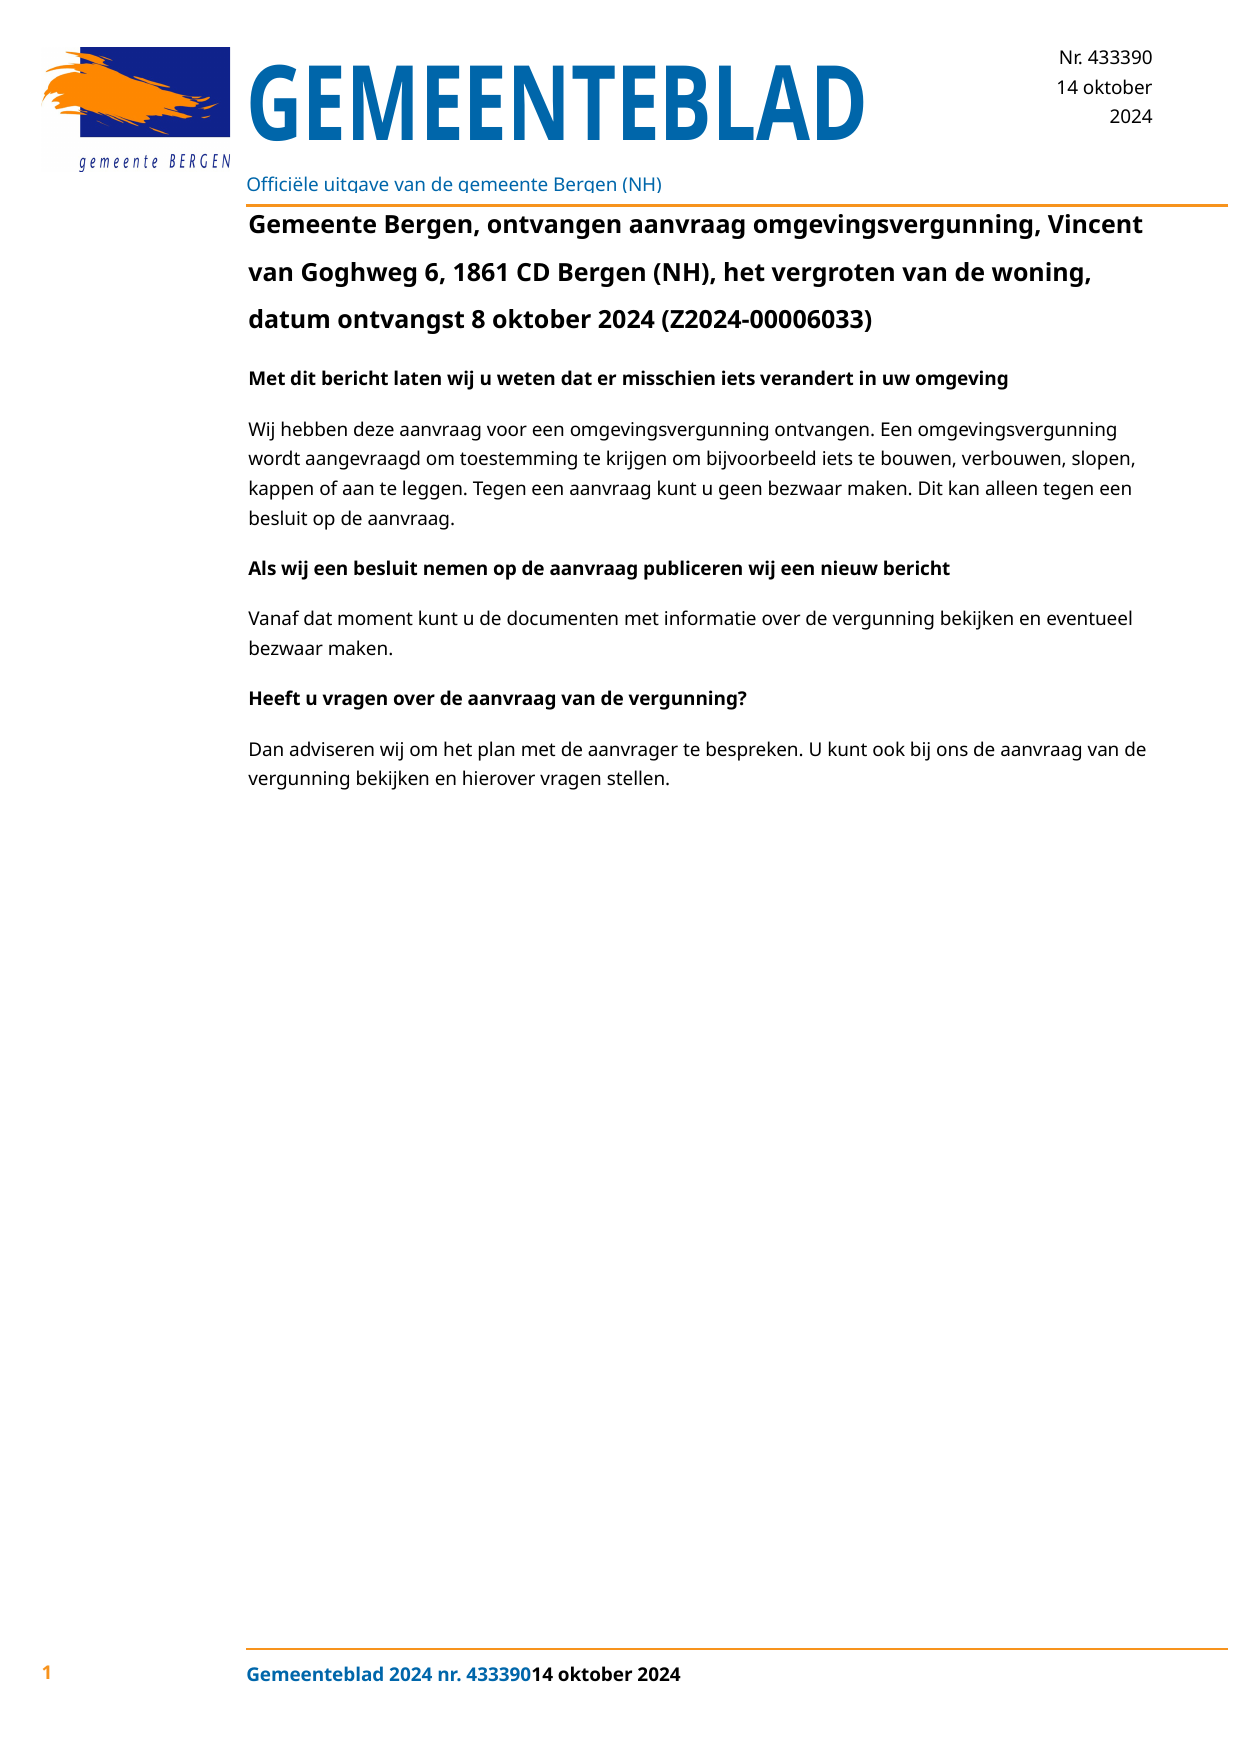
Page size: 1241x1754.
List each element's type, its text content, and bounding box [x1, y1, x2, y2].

text Dan adviseren wij om het plan met de aanvrager te bespreken. U kunt ook bij ons de aanvraag van de vergunning bekijken en hierover vragen stellen. [248, 736, 1152, 791]
text Wij hebben deze aanvraag voor een omgevingsvergunning ontvangen. Een omgevingsvergunning wordt aangevraagd om toestemming te krijgen om bijvoorbeeld iets te bouwen, verbouwen, slopen, kappen of aan te leggen. Tegen een aanvraag kunt u geen bezwaar maken. Dit kan alleen tegen een besluit op de aanvraag. [248, 416, 1152, 530]
text Als wij een besluit nemen op de aanvraag publiceren wij een nieuw bericht [248, 555, 1152, 581]
picture [41, 47, 231, 172]
text Heeft u vragen over de aanvraag van de vergunning? [248, 686, 1152, 711]
text Met dit bericht laten wij u weten dat er misschien iets verandert in uw omgeving [248, 366, 1152, 391]
text Gemeente Bergen, ontvangen aanvraag omgevingsvergunning, Vincent van Goghweg 6, 1861 CD Bergen (NH), het vergroten van de woning, datum ontvangst 8 oktober 2024 (Z2024-00006033) [248, 207, 1152, 336]
text Vanaf dat moment kunt u de documenten met informatie over de vergunning bekijken en eventueel bezwaar maken. [248, 606, 1152, 661]
